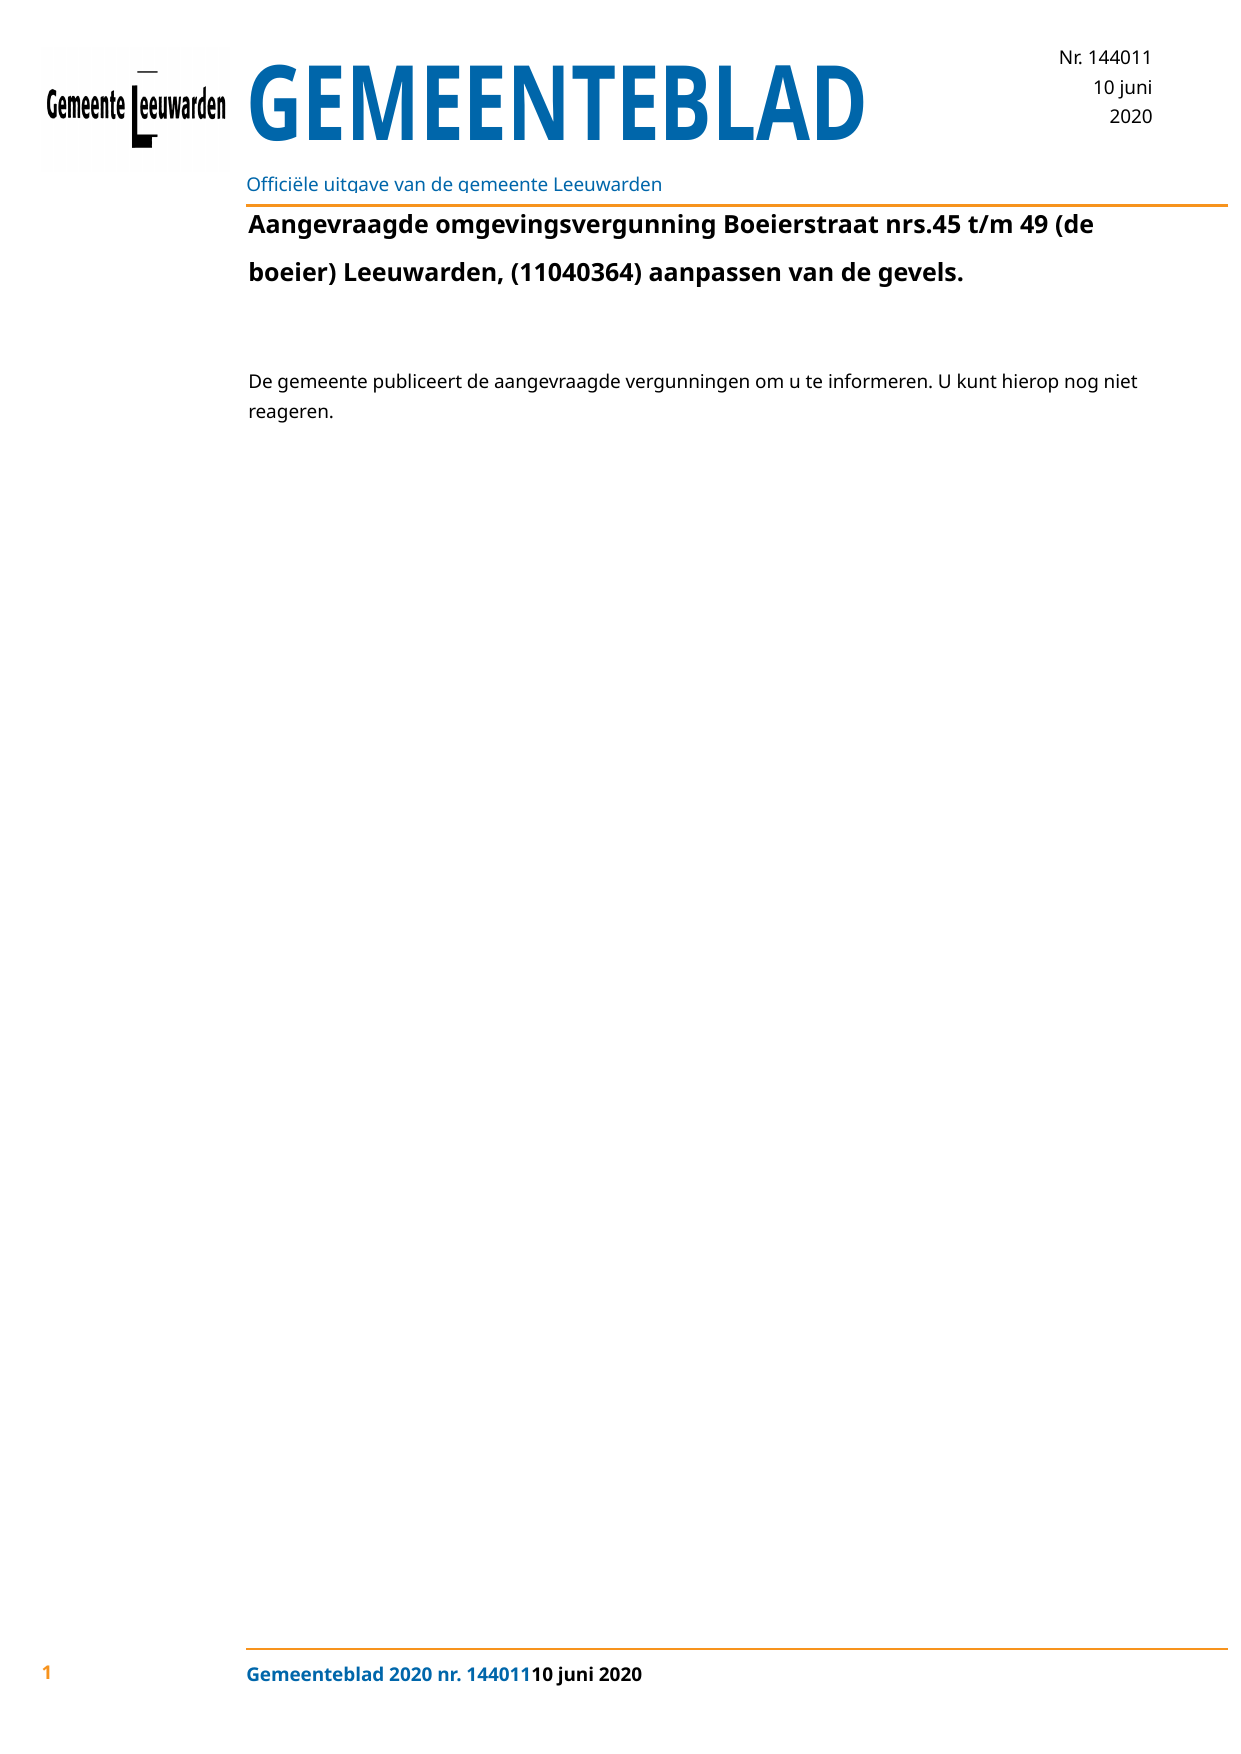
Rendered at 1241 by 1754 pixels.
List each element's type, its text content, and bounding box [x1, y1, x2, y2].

text De gemeente publiceert de aangevraagde vergunningen om u te informeren. U kunt hierop nog niet reageren. [248, 368, 1152, 424]
text Aangevraagde omgevingsvergunning Boeierstraat nrs.45 t/m 49 (de boeier) Leeuwarden, (11040364) aanpassen van de gevels. [248, 207, 1152, 288]
picture [41, 47, 231, 172]
